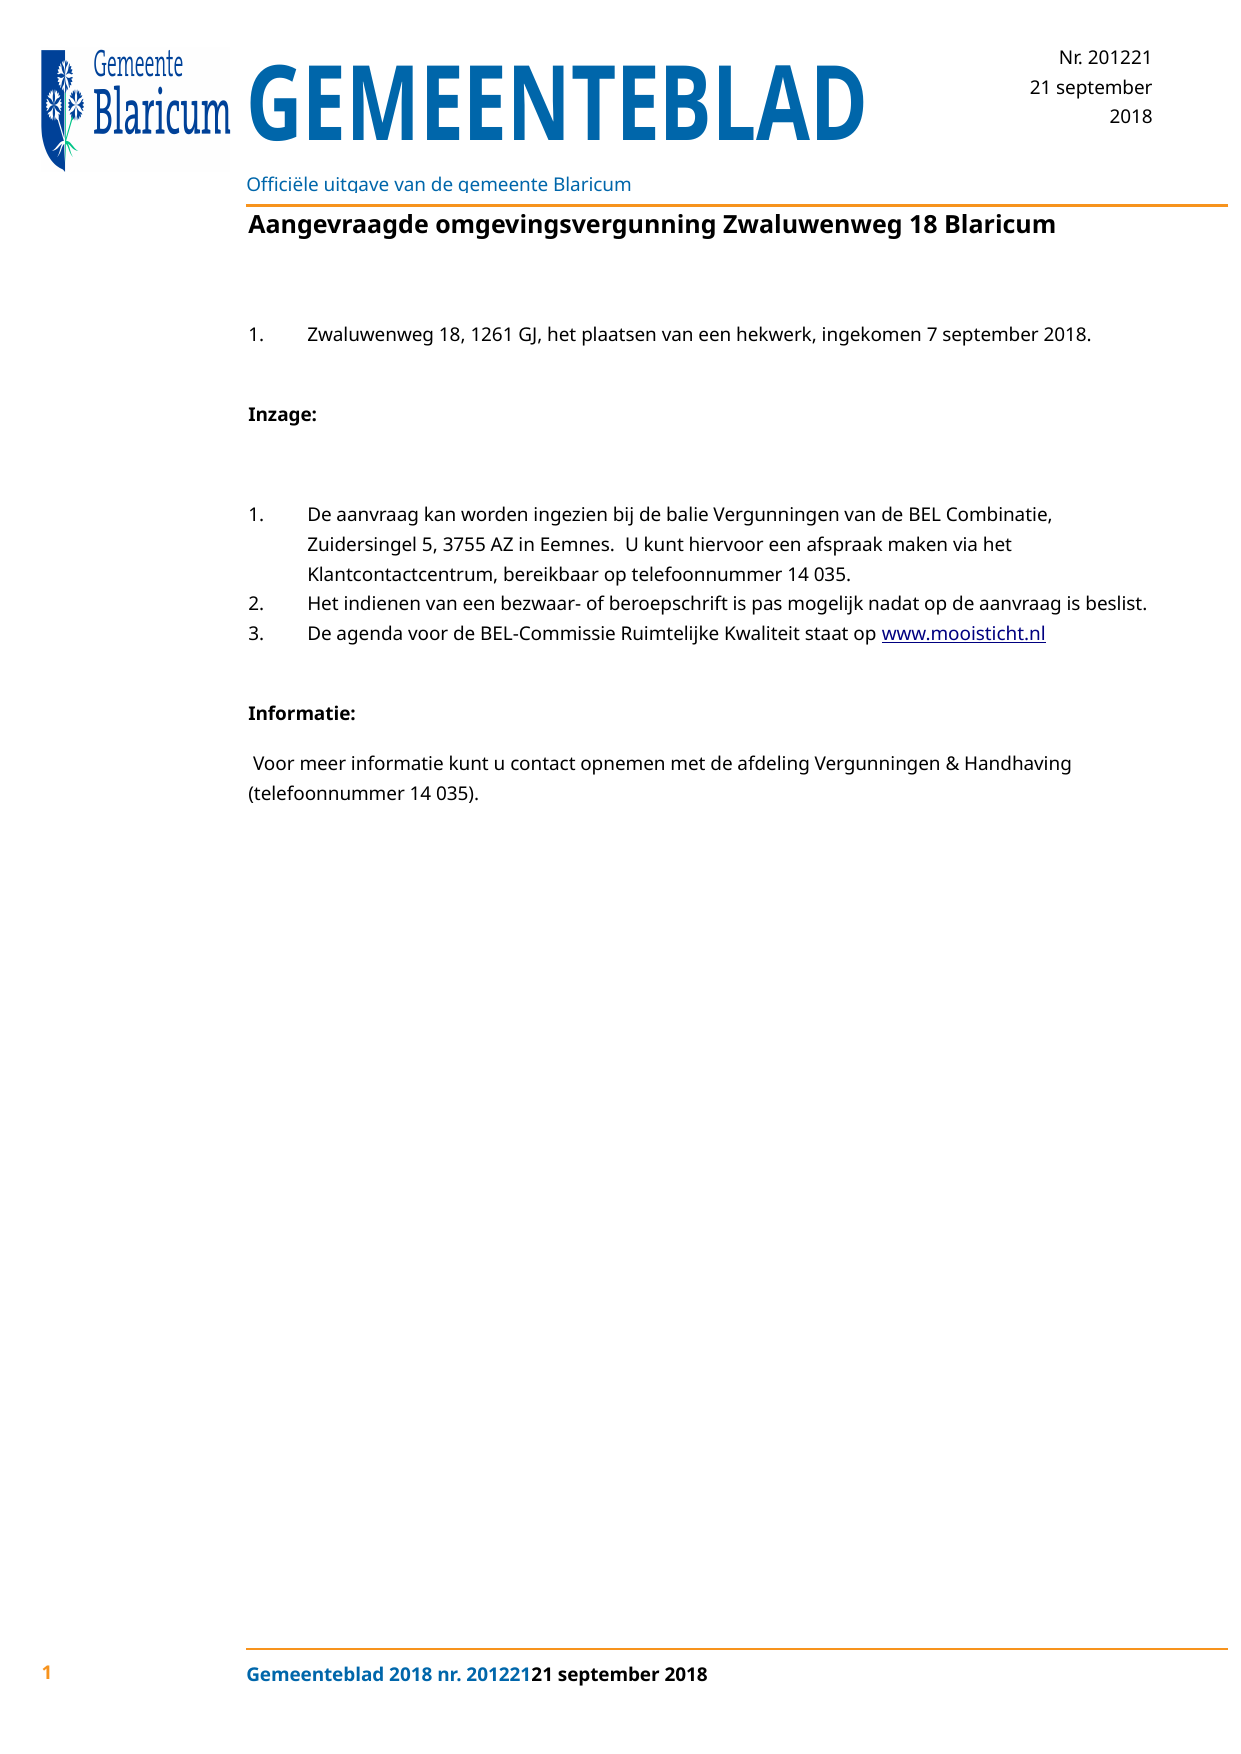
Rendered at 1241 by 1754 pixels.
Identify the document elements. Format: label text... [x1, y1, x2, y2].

text Informatie: [248, 700, 1152, 726]
list Zwaluwenweg 18, 1261 GJ, het plaatsen van een hekwerk, ingekomen 7 september 2018. [248, 321, 1152, 346]
list De aanvraag kan worden ingezien bij de balie Vergunningen van de BEL Combinatie, Zuidersingel 5, 3755 AZ in Eemnes. U kunt hiervoor een afspraak maken via het Klantcontactcentrum, bereikbaar op telefoonnummer 14 035. [248, 502, 1152, 586]
picture [41, 47, 231, 172]
list De agenda voor de BEL-Commissie Ruimtelijke Kwaliteit staat op www.mooisticht.nl [248, 620, 1152, 646]
list Het indienen van een bezwaar- of beroepschrift is pas mogelijk nadat op de aanvraag is beslist. [248, 590, 1152, 616]
text Inzage: [248, 401, 1152, 426]
text Aangevraagde omgevingsvergunning Zwaluwenweg 18 Blaricum [248, 207, 1152, 241]
text Voor meer informatie kunt u contact opnemen met de afdeling Vergunningen & Handhaving (telefoonnummer 14 035). [248, 750, 1152, 806]
